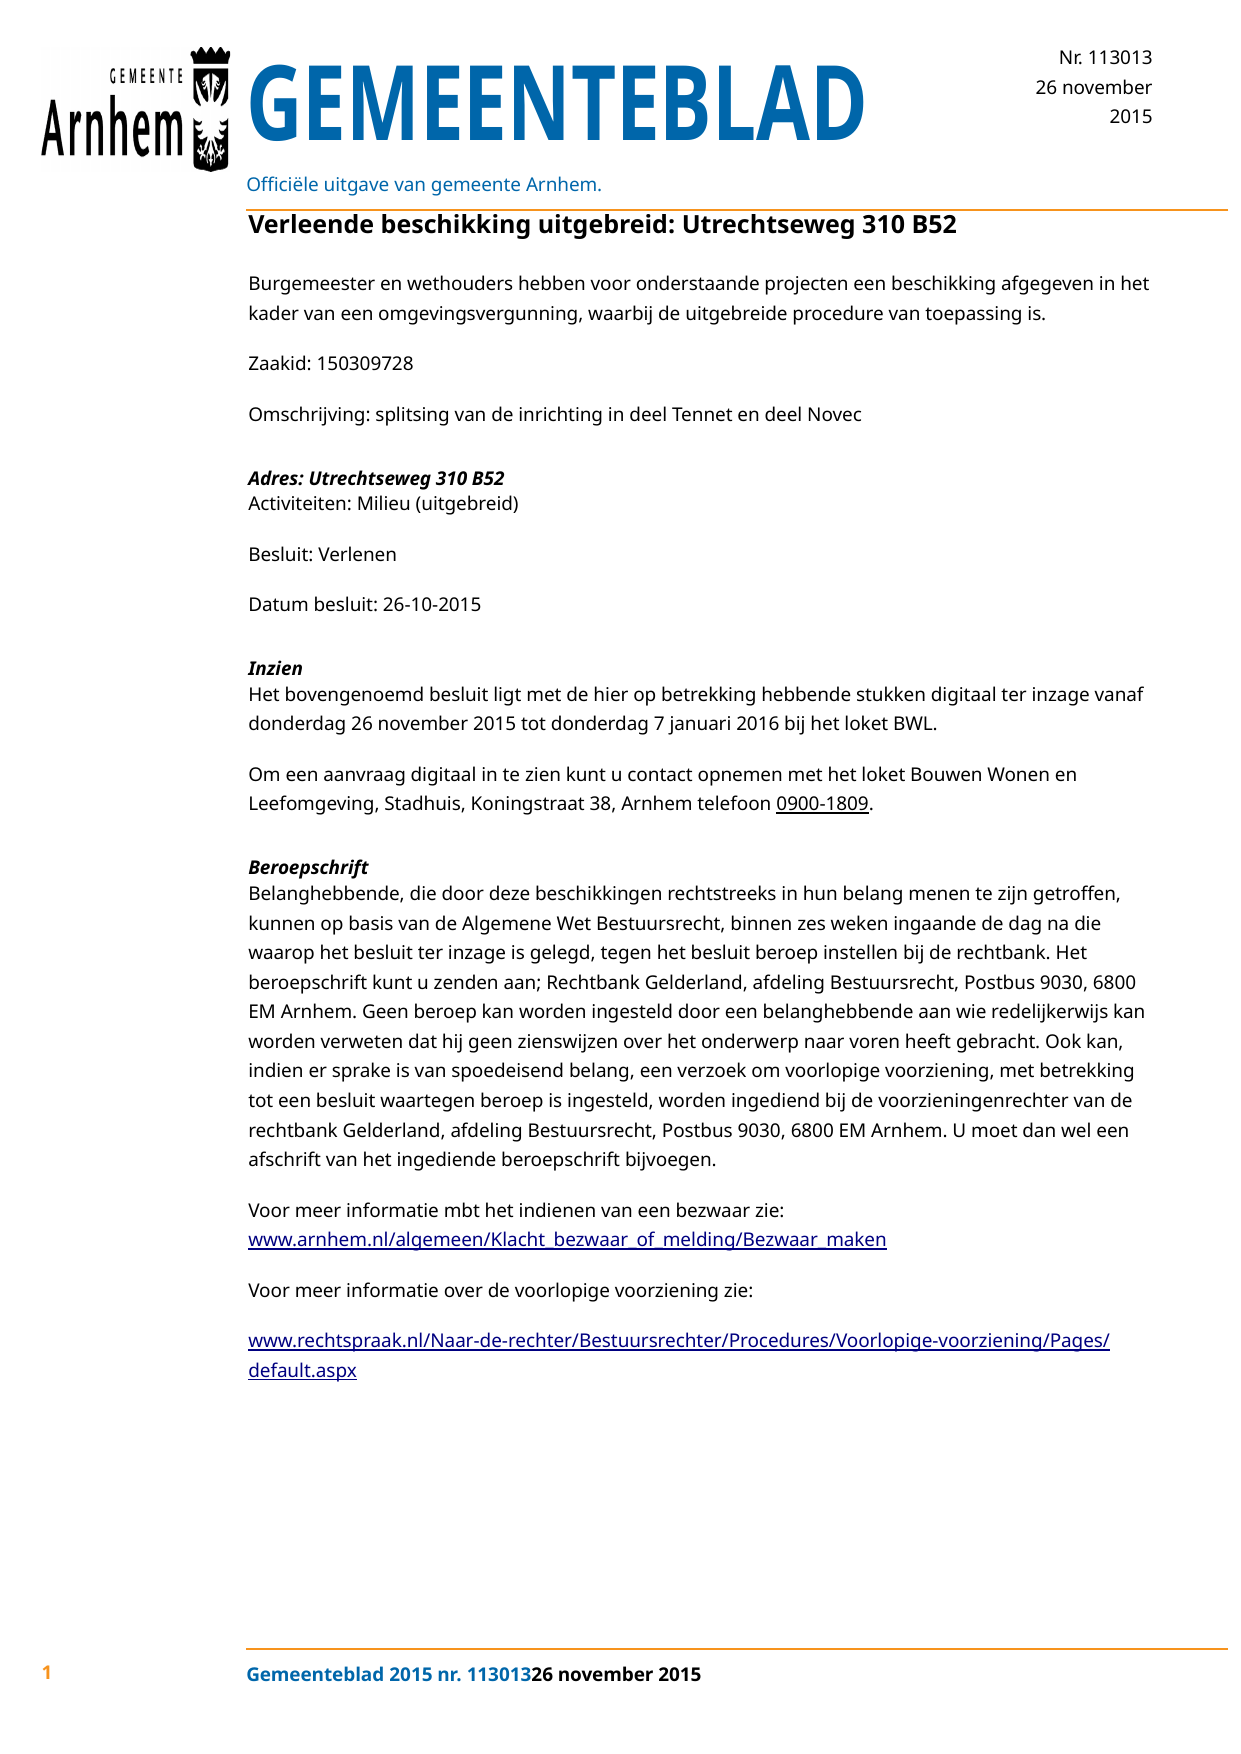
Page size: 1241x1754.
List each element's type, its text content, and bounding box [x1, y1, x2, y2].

text Datum besluit: 26-10-2015 [248, 591, 1152, 617]
text Beroepschrift [248, 854, 1152, 880]
text www.rechtspraak.nl/Naar-de-rechter/Bestuursrechter/Procedures/Voorlopige-voorziening/Pages/default.aspx [248, 1327, 1152, 1383]
text Voor meer informatie over de voorlopige voorziening zie: [248, 1277, 1152, 1303]
text Zaakid: 150309728 [248, 350, 1152, 376]
text Belanghebbende, die door deze beschikkingen rechtstreeks in hun belang menen te zijn getroffen, kunnen op basis van de Algemene Wet Bestuursrecht, binnen zes weken ingaande de dag na die waarop het besluit ter inzage is gelegd, tegen het besluit beroep instellen bij de rechtbank. Het beroepschrift kunt u zenden aan; Rechtbank Gelderland, afdeling Bestuursrecht, Postbus 9030, 6800 EM Arnhem. Geen beroep kan worden ingesteld door een belanghebbende aan wie redelijkerwijs kan worden verweten dat hij geen zienswijzen over het onderwerp naar voren heeft gebracht. Ook kan, indien er sprake is van spoedeisend belang, een verzoek om voorlopige voorziening, met betrekking tot een besluit waartegen beroep is ingesteld, worden ingediend bij de voorzieningenrechter van de rechtbank Gelderland, afdeling Bestuursrecht, Postbus 9030, 6800 EM Arnhem. U moet dan wel een afschrift van het ingediende beroepschrift bijvoegen. [248, 880, 1152, 1172]
text Het bovengenoemd besluit ligt met de hier op betrekking hebbende stukken digitaal ter inzage vanaf donderdag 26 november 2015 tot donderdag 7 januari 2016 bij het loket BWL. [248, 681, 1152, 736]
text Besluit: Verlenen [248, 541, 1152, 567]
text Activiteiten: Milieu (uitgebreid) [248, 490, 1152, 516]
text Voor meer informatie mbt het indienen van een bezwaar zie: www.arnhem.nl/algemeen/Klacht_bezwaar_of_melding/Bezwaar_maken [248, 1197, 1152, 1252]
text Burgemeester en wethouders hebben voor onderstaande projecten een beschikking afgegeven in het kader van een omgevingsvergunning, waarbij de uitgebreide procedure van toepassing is. [248, 270, 1152, 326]
text Om een aanvraag digitaal in te zien kunt u contact opnemen met het loket Bouwen Wonen en Leefomgeving, Stadhuis, Koningstraat 38, Arnhem telefoon 0900-1809. [248, 761, 1152, 816]
text Omschrijving: splitsing van de inrichting in deel Tennet en deel Novec [248, 401, 1152, 426]
text Adres: Utrechtseweg 310 B52 [248, 465, 1152, 490]
text Verleende beschikking uitgebreid: Utrechtseweg 310 B52 [248, 211, 1152, 241]
text Inzien [248, 655, 1152, 681]
picture [41, 47, 231, 172]
